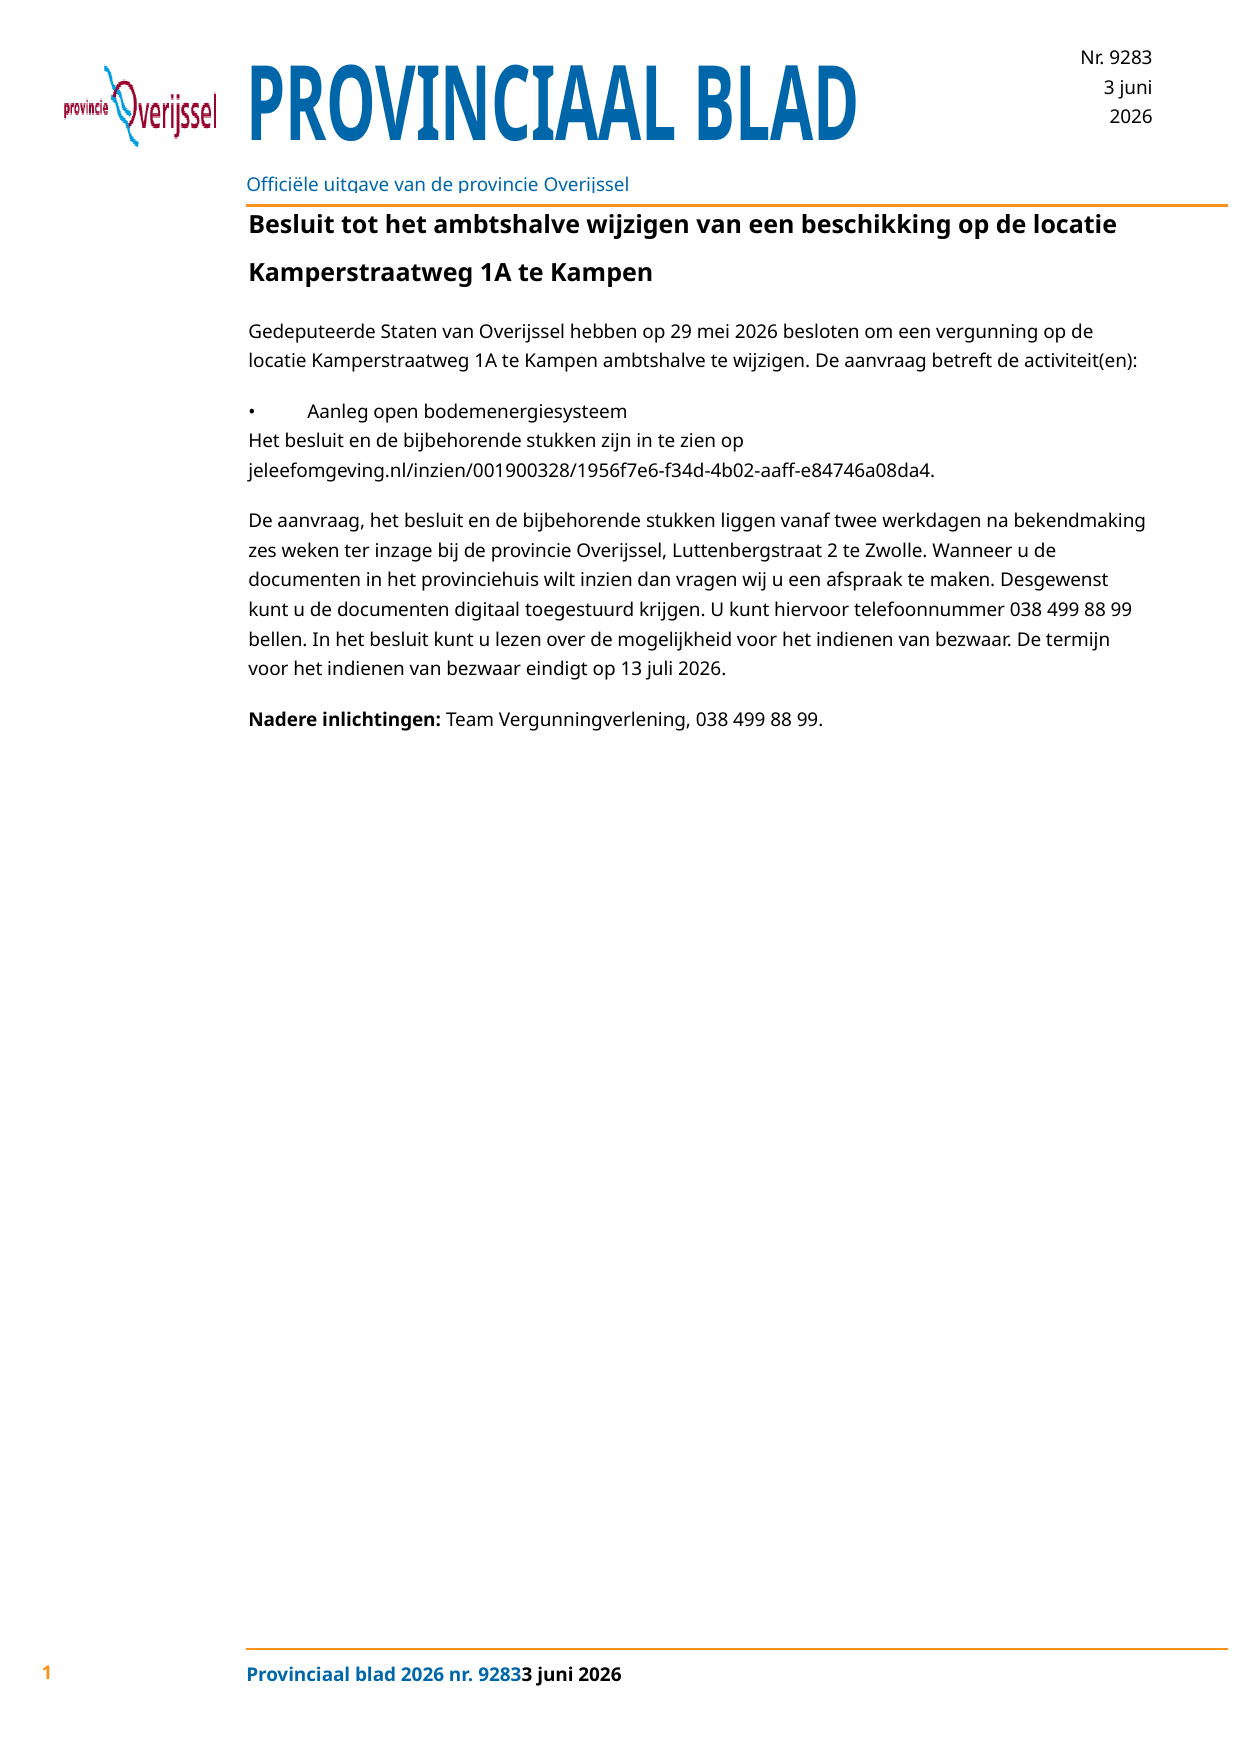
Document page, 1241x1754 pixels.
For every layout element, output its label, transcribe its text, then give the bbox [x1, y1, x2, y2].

text Besluit tot het ambtshalve wijzigen van een beschikking op de locatie Kamperstraatweg 1A te Kampen [248, 207, 1152, 288]
text De aanvraag, het besluit en de bijbehorende stukken liggen vanaf twee werkdagen na bekendmaking zes weken ter inzage bij de provincie Overijssel, Luttenbergstraat 2 te Zwolle. Wanneer u de documenten in het provinciehuis wilt inzien dan vragen wij u een afspraak te maken. Desgewenst kunt u de documenten digitaal toegestuurd krijgen. U kunt hiervoor telefoonnummer 038 499 88 99 bellen. In het besluit kunt u lezen over de mogelijkheid voor het indienen van bezwaar. De termijn voor het indienen van bezwaar eindigt op 13 juli 2026. [248, 507, 1152, 681]
list Aanleg open bodemenergiesysteem [248, 398, 1152, 424]
text Gedeputeerde Staten van Overijssel hebben op 29 mei 2026 besloten om een vergunning op de locatie Kamperstraatweg 1A te Kampen ambtshalve te wijzigen. De aanvraag betreft de activiteit(en): [248, 318, 1152, 373]
text Het besluit en de bijbehorende stukken zijn in te zien op jeleefomgeving.nl/inzien/001900328/1956f7e6-f34d-4b02-aaff-e84746a08da4. [248, 427, 1152, 483]
text Nadere inlichtingen: Team Vergunningverlening, 038 499 88 99. [248, 706, 1152, 732]
picture [41, 47, 231, 172]
